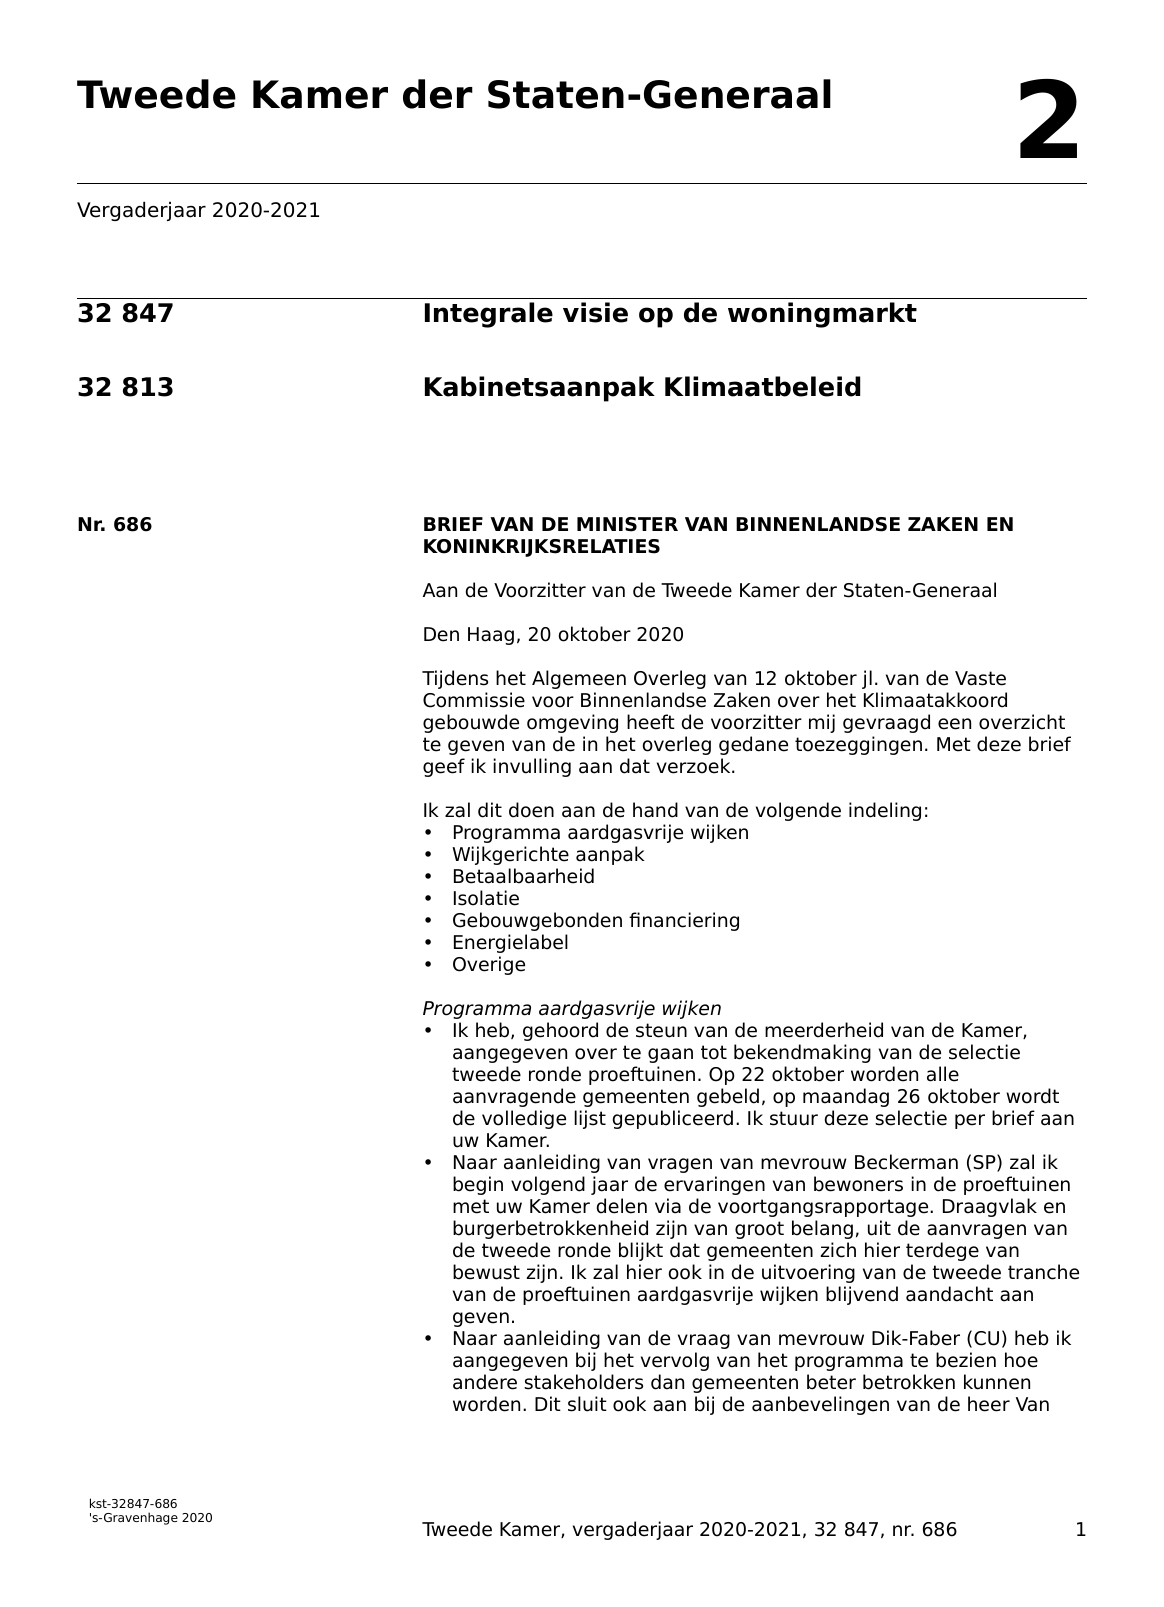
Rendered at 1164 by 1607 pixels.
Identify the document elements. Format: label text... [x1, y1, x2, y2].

text • Wijkgerichte aanpak [422, 844, 1087, 866]
text Tijdens het Algemeen Overleg van 12 oktober jl. van de Vaste Commissie voor Binnenlandse Zaken over het Klimaatakkoord gebouwde omgeving heeft de voorzitter mij gevraagd een overzicht te geven van de in het overleg gedane toezeggingen. Met deze brief geef ik invulling aan dat verzoek. [422, 668, 1087, 778]
text • Isolatie [422, 888, 1087, 910]
text Den Haag, 20 oktober 2020 [422, 624, 1087, 646]
subtitle 32 847 Integrale visie op de woningmarkt [77, 299, 1087, 329]
table_header 2 [886, 59, 1087, 183]
text Ik zal dit doen aan de hand van de volgende indeling: [422, 800, 1087, 822]
text kst-32847-686 [88, 1497, 323, 1511]
text • Overige [422, 954, 1087, 976]
table_cell Vergaderjaar 2020-2021 [77, 184, 1087, 298]
subtitle Nr. 686 BRIEF VAN DE MINISTER VAN BINNENLANDSE ZAKEN EN KONINKRIJKSRELATIES [77, 514, 1087, 558]
text • Programma aardgasvrije wijken [422, 822, 1087, 844]
text • Betaalbaarheid [422, 866, 1087, 888]
text • Naar aanleiding van de vraag van mevrouw Dik-Faber (CU) heb ik aangegeven bij het vervolg van het programma te bezien hoe andere stakeholders dan gemeenten beter betrokken kunnen worden. Dit sluit ook aan bij de aanbevelingen van de heer Van [422, 1328, 1087, 1416]
text Programma aardgasvrije wijken [422, 998, 1087, 1020]
text Aan de Voorzitter van de Tweede Kamer der Staten-Generaal [422, 580, 1087, 602]
text • Ik heb, gehoord de steun van de meerderheid van de Kamer, aangegeven over te gaan tot bekendmaking van de selectie tweede ronde proeftuinen. Op 22 oktober worden alle aanvragende gemeenten gebeld, op maandag 26 oktober wordt de volledige lijst gepubliceerd. Ik stuur deze selectie per brief aan uw Kamer. [422, 1020, 1087, 1152]
text • Naar aanleiding van vragen van mevrouw Beckerman (SP) zal ik begin volgend jaar de ervaringen van bewoners in de proeftuinen met uw Kamer delen via de voortgangsrapportage. Draagvlak en burgerbetrokkenheid zijn van groot belang, uit de aanvragen van de tweede ronde blijkt dat gemeenten zich hier terdege van bewust zijn. Ik zal hier ook in de uitvoering van de tweede tranche van de proeftuinen aardgasvrije wijken blijvend aandacht aan geven. [422, 1152, 1087, 1328]
subtitle 32 813 Kabinetsaanpak Klimaatbeleid [77, 373, 1087, 403]
table_header Tweede Kamer der Staten-Generaal [77, 59, 886, 183]
text 's-Gravenhage 2020 [88, 1511, 323, 1525]
text • Energielabel [422, 932, 1087, 954]
text • Gebouwgebonden financiering [422, 910, 1087, 932]
